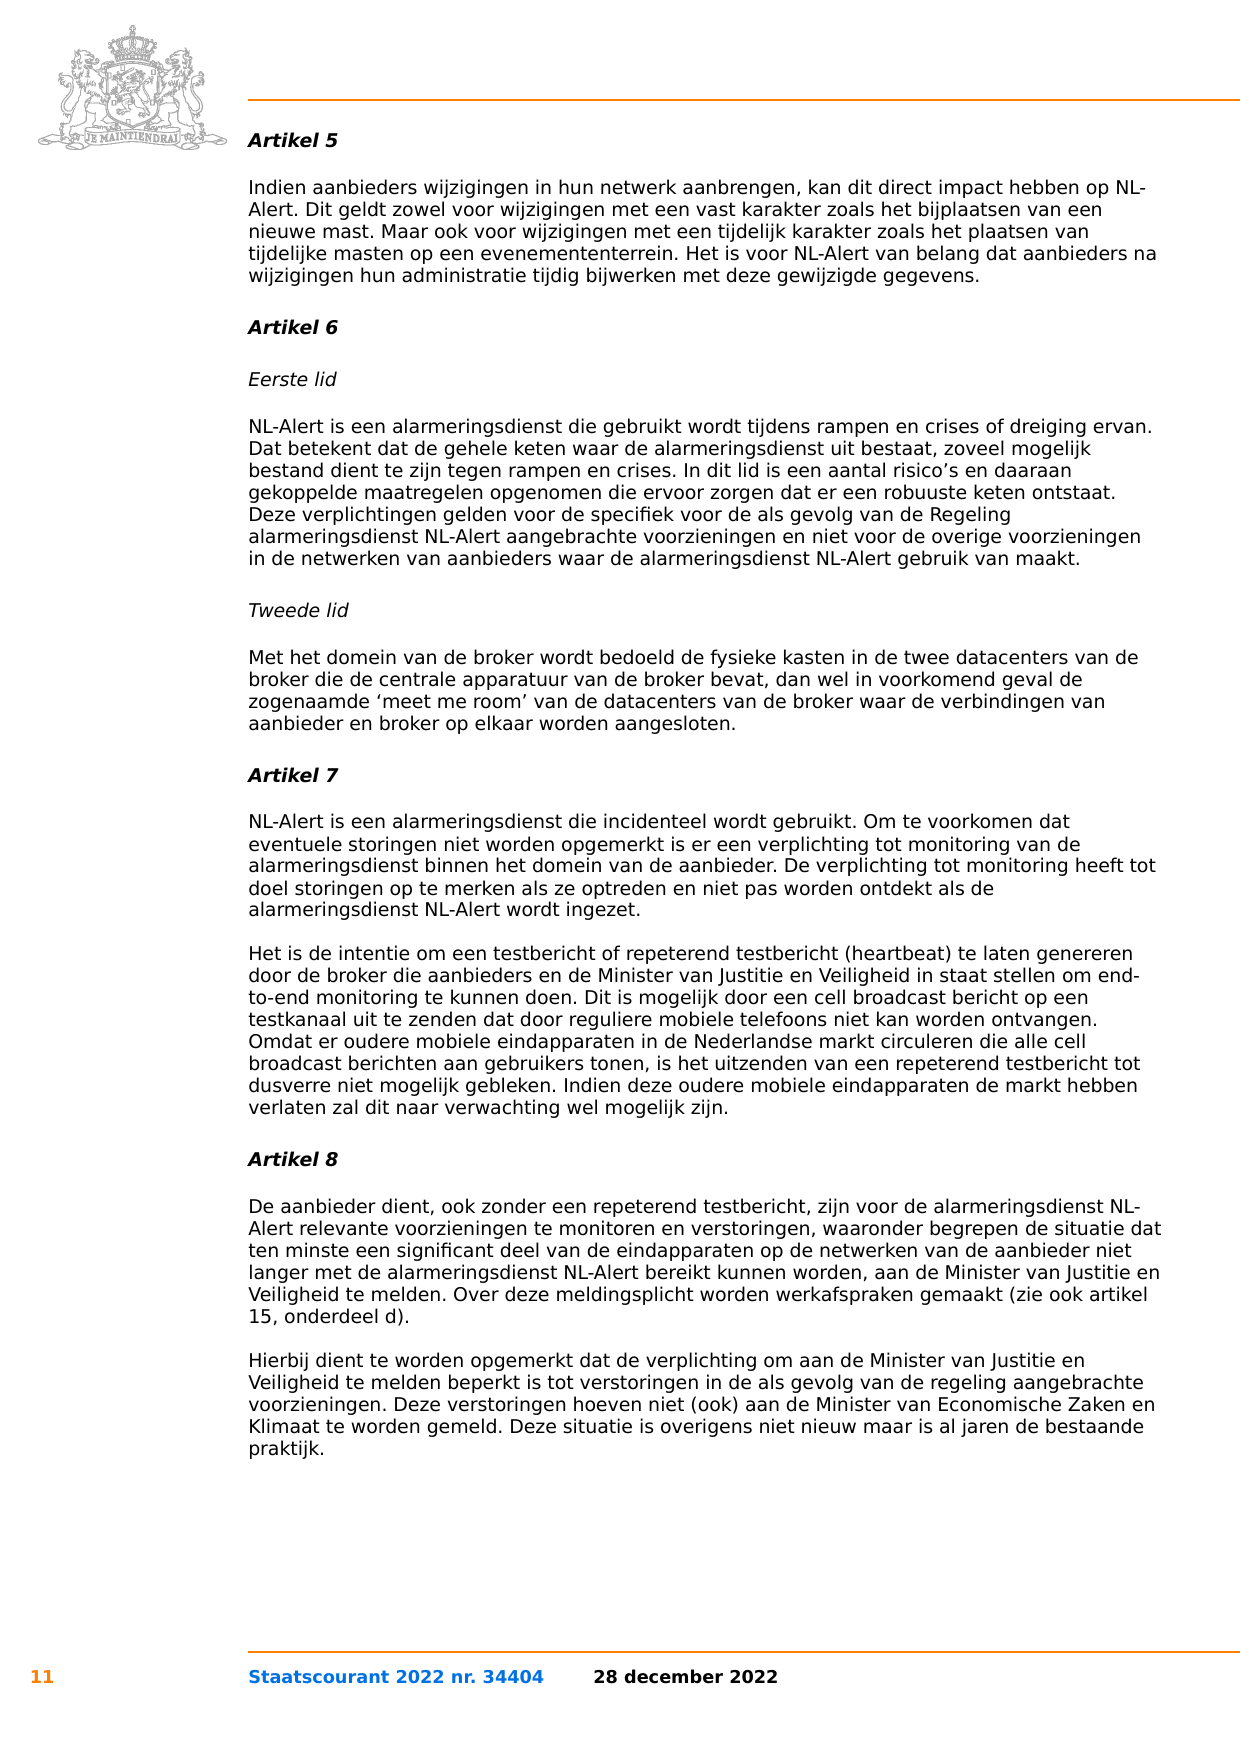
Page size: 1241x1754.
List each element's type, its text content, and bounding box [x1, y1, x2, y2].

subtitle Artikel 6 [248, 317, 1163, 339]
text Het is de intentie om een testbericht of repeterend testbericht (heartbeat) te laten genereren door de broker die aanbieders en de Minister van Justitie en Veiligheid in staat stellen om end-to-end monitoring te kunnen doen. Dit is mogelijk door een cell broadcast bericht op een testkanaal uit te zenden dat door reguliere mobiele telefoons niet kan worden ontvangen. Omdat er oudere mobiele eindapparaten in de Nederlandse markt circuleren die alle cell broadcast berichten aan gebruikers tonen, is het uitzenden van een repeterend testbericht tot dusverre niet mogelijk gebleken. Indien deze oudere mobiele eindapparaten de markt hebben verlaten zal dit naar verwachting wel mogelijk zijn. [248, 943, 1163, 1119]
subtitle Tweede lid [248, 599, 1163, 622]
subtitle Artikel 5 [248, 130, 1163, 152]
text Hierbij dient te worden opgemerkt dat de verplichting om aan de Minister van Justitie en Veiligheid te melden beperkt is tot verstoringen in de als gevolg van de regeling aangebrachte voorzieningen. Deze verstoringen hoeven niet (ook) aan de Minister van Economische Zaken en Klimaat te worden gemeld. Deze situatie is overigens niet nieuw maar is al jaren de bestaande praktijk. [248, 1350, 1163, 1460]
subtitle Eerste lid [248, 369, 1163, 391]
text NL-Alert is een alarmeringsdienst die incidenteel wordt gebruikt. Om te voorkomen dat eventuele storingen niet worden opgemerkt is er een verplichting tot monitoring van de alarmeringsdienst binnen het domein van de aanbieder. De verplichting tot monitoring heeft tot doel storingen op te merken als ze optreden en niet pas worden ontdekt als de alarmeringsdienst NL-Alert wordt ingezet. [248, 811, 1163, 921]
text Indien aanbieders wijzigingen in hun netwerk aanbrengen, kan dit direct impact hebben op NL-Alert. Dit geldt zowel voor wijzigingen met een vast karakter zoals het bijplaatsen van een nieuwe mast. Maar ook voor wijzigingen met een tijdelijk karakter zoals het plaatsen van tijdelijke masten op een evenemententerrein. Het is voor NL-Alert van belang dat aanbieders na wijzigingen hun administratie tijdig bijwerken met deze gewijzigde gegevens. [248, 177, 1163, 287]
subtitle Artikel 7 [248, 764, 1163, 786]
subtitle Artikel 8 [248, 1149, 1163, 1171]
text NL-Alert is een alarmeringsdienst die gebruikt wordt tijdens rampen en crises of dreiging ervan. Dat betekent dat de gehele keten waar de alarmeringsdienst uit bestaat, zoveel mogelijk bestand dient te zijn tegen rampen en crises. In dit lid is een aantal risico’s en daaraan gekoppelde maatregelen opgenomen die ervoor zorgen dat er een robuuste keten ontstaat. Deze verplichtingen gelden voor de specifiek voor de als gevolg van de Regeling alarmeringsdienst NL-Alert aangebrachte voorzieningen en niet voor de overige voorzieningen in de netwerken van aanbieders waar de alarmeringsdienst NL-Alert gebruik van maakt. [248, 416, 1163, 569]
text De aanbieder dient, ook zonder een repeterend testbericht, zijn voor de alarmeringsdienst NL-Alert relevante voorzieningen te monitoren en verstoringen, waaronder begrepen de situatie dat ten minste een significant deel van de eindapparaten op de netwerken van de aanbieder niet langer met de alarmeringsdienst NL-Alert bereikt kunnen worden, aan de Minister van Justitie en Veiligheid te melden. Over deze meldingsplicht worden werkafspraken gemaakt (zie ook artikel 15, onderdeel d). [248, 1196, 1163, 1328]
text Met het domein van de broker wordt bedoeld de fysieke kasten in de twee datacenters van de broker die de centrale apparatuur van de broker bevat, dan wel in voorkomend geval de zogenaamde ‘meet me room’ van de datacenters van de broker waar de verbindingen van aanbieder en broker op elkaar worden aangesloten. [248, 647, 1163, 734]
picture [38, 25, 227, 150]
